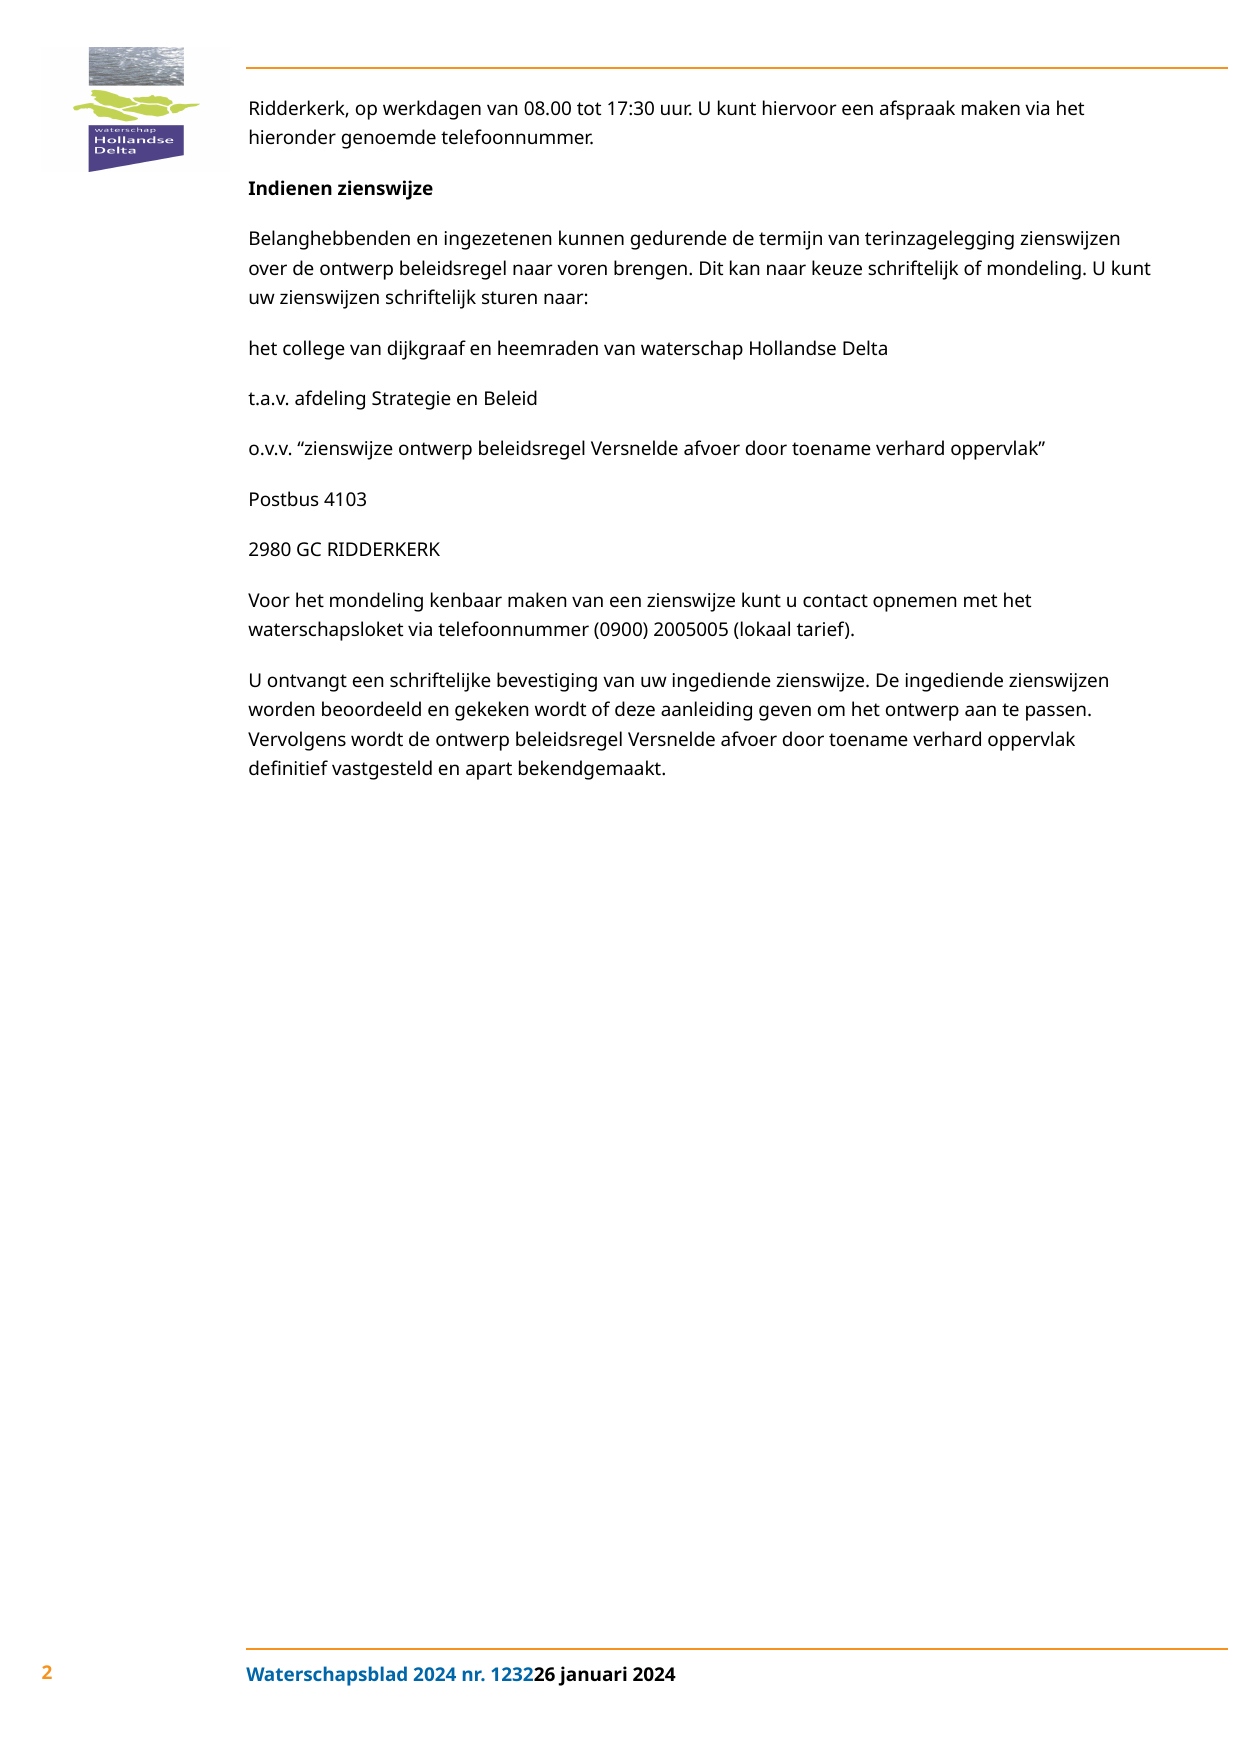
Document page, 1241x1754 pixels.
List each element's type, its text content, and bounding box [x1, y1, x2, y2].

picture [41, 47, 231, 172]
text o.v.v. “zienswijze ontwerp beleidsregel Versnelde afvoer door toename verhard oppervlak” [248, 436, 1152, 461]
text het college van dijkgraaf en heemraden van waterschap Hollandse Delta [248, 335, 1152, 361]
text U ontvangt een schriftelijke bevestiging van uw ingediende zienswijze. De ingediende zienswijzen worden beoordeeld en gekeken wordt of deze aanleiding geven om het ontwerp aan te passen. Vervolgens wordt de ontwerp beleidsregel Versnelde afvoer door toename verhard oppervlak definitief vastgesteld en apart bekendgemaakt. [248, 667, 1152, 781]
text Ridderkerk, op werkdagen van 08.00 tot 17:30 uur. U kunt hiervoor een afspraak maken via het hieronder genoemde telefoonnummer. [248, 95, 1152, 150]
text t.a.v. afdeling Strategie en Beleid [248, 385, 1152, 411]
text Postbus 4103 [248, 486, 1152, 512]
text Voor het mondeling kenbaar maken van een zienswijze kunt u contact opnemen met het waterschapsloket via telefoonnummer (0900) 2005005 (lokaal tarief). [248, 587, 1152, 642]
text 2980 GC RIDDERKERK [248, 536, 1152, 562]
text Belanghebbenden en ingezetenen kunnen gedurende de termijn van terinzagelegging zienswijzen over de ontwerp beleidsregel naar voren brengen. Dit kan naar keuze schriftelijk of mondeling. U kunt uw zienswijzen schriftelijk sturen naar: [248, 225, 1152, 310]
text Indienen zienswijze [248, 175, 1152, 201]
